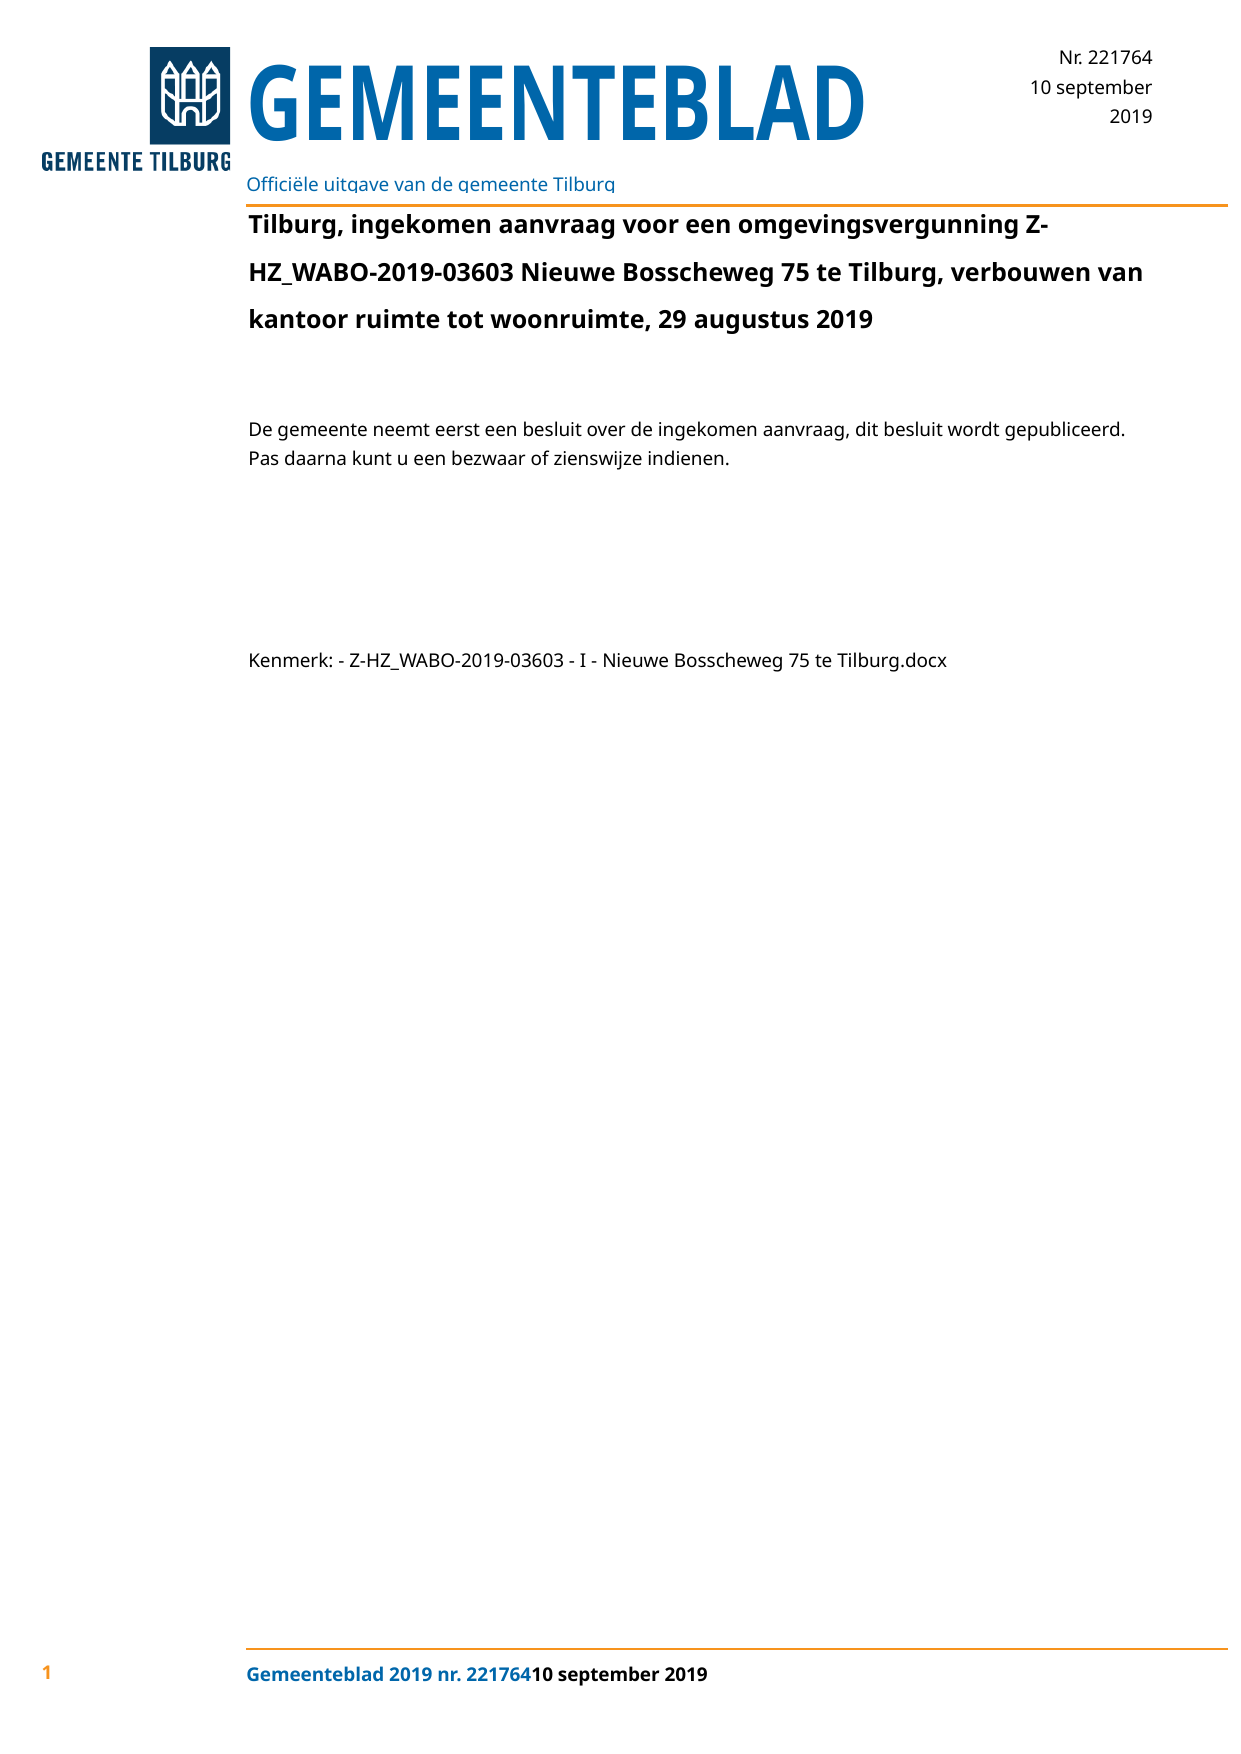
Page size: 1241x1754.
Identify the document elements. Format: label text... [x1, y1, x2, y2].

text Kenmerk: - Z-HZ_WABO-2019-03603 - I - Nieuwe Bosscheweg 75 te Tilburg.docx [248, 647, 1152, 673]
text Tilburg, ingekomen aanvraag voor een omgevingsvergunning Z-HZ_WABO-2019-03603 Nieuwe Bosscheweg 75 te Tilburg, verbouwen van kantoor ruimte tot woonruimte, 29 augustus 2019 [248, 207, 1152, 336]
text De gemeente neemt eerst een besluit over de ingekomen aanvraag, dit besluit wordt gepubliceerd. Pas daarna kunt u een bezwaar of zienswijze indienen. [248, 416, 1152, 471]
picture [41, 47, 231, 172]
